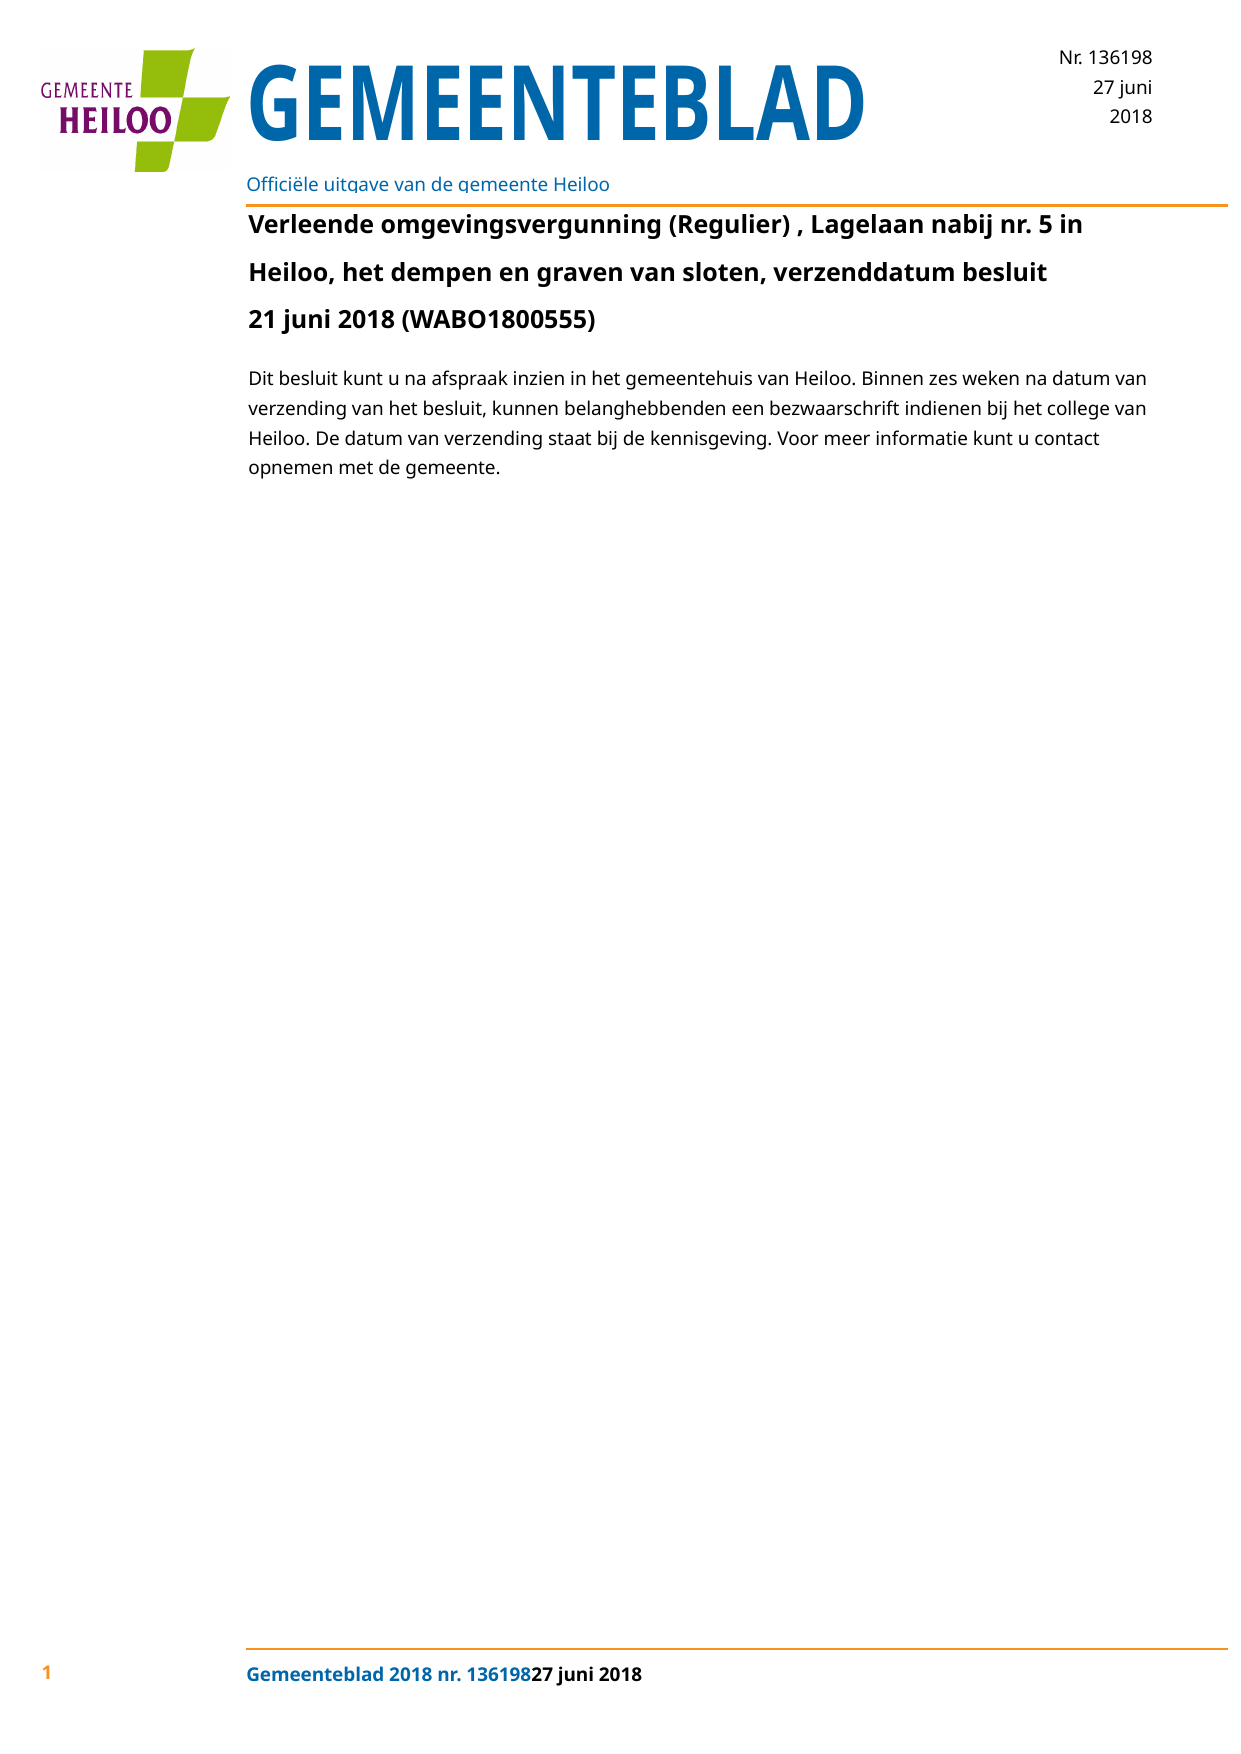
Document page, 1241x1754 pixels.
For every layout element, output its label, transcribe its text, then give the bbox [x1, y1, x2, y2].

picture [41, 47, 231, 172]
text Verleende omgevingsvergunning (Regulier) , Lagelaan nabij nr. 5 in Heiloo, het dempen en graven van sloten, verzenddatum besluit 21 juni 2018 (WABO1800555) [248, 207, 1152, 336]
text Dit besluit kunt u na afspraak inzien in het gemeentehuis van Heiloo. Binnen zes weken na datum van verzending van het besluit, kunnen belanghebbenden een bezwaarschrift indienen bij het college van Heiloo. De datum van verzending staat bij de kennisgeving. Voor meer informatie kunt u contact opnemen met de gemeente. [248, 366, 1152, 480]
